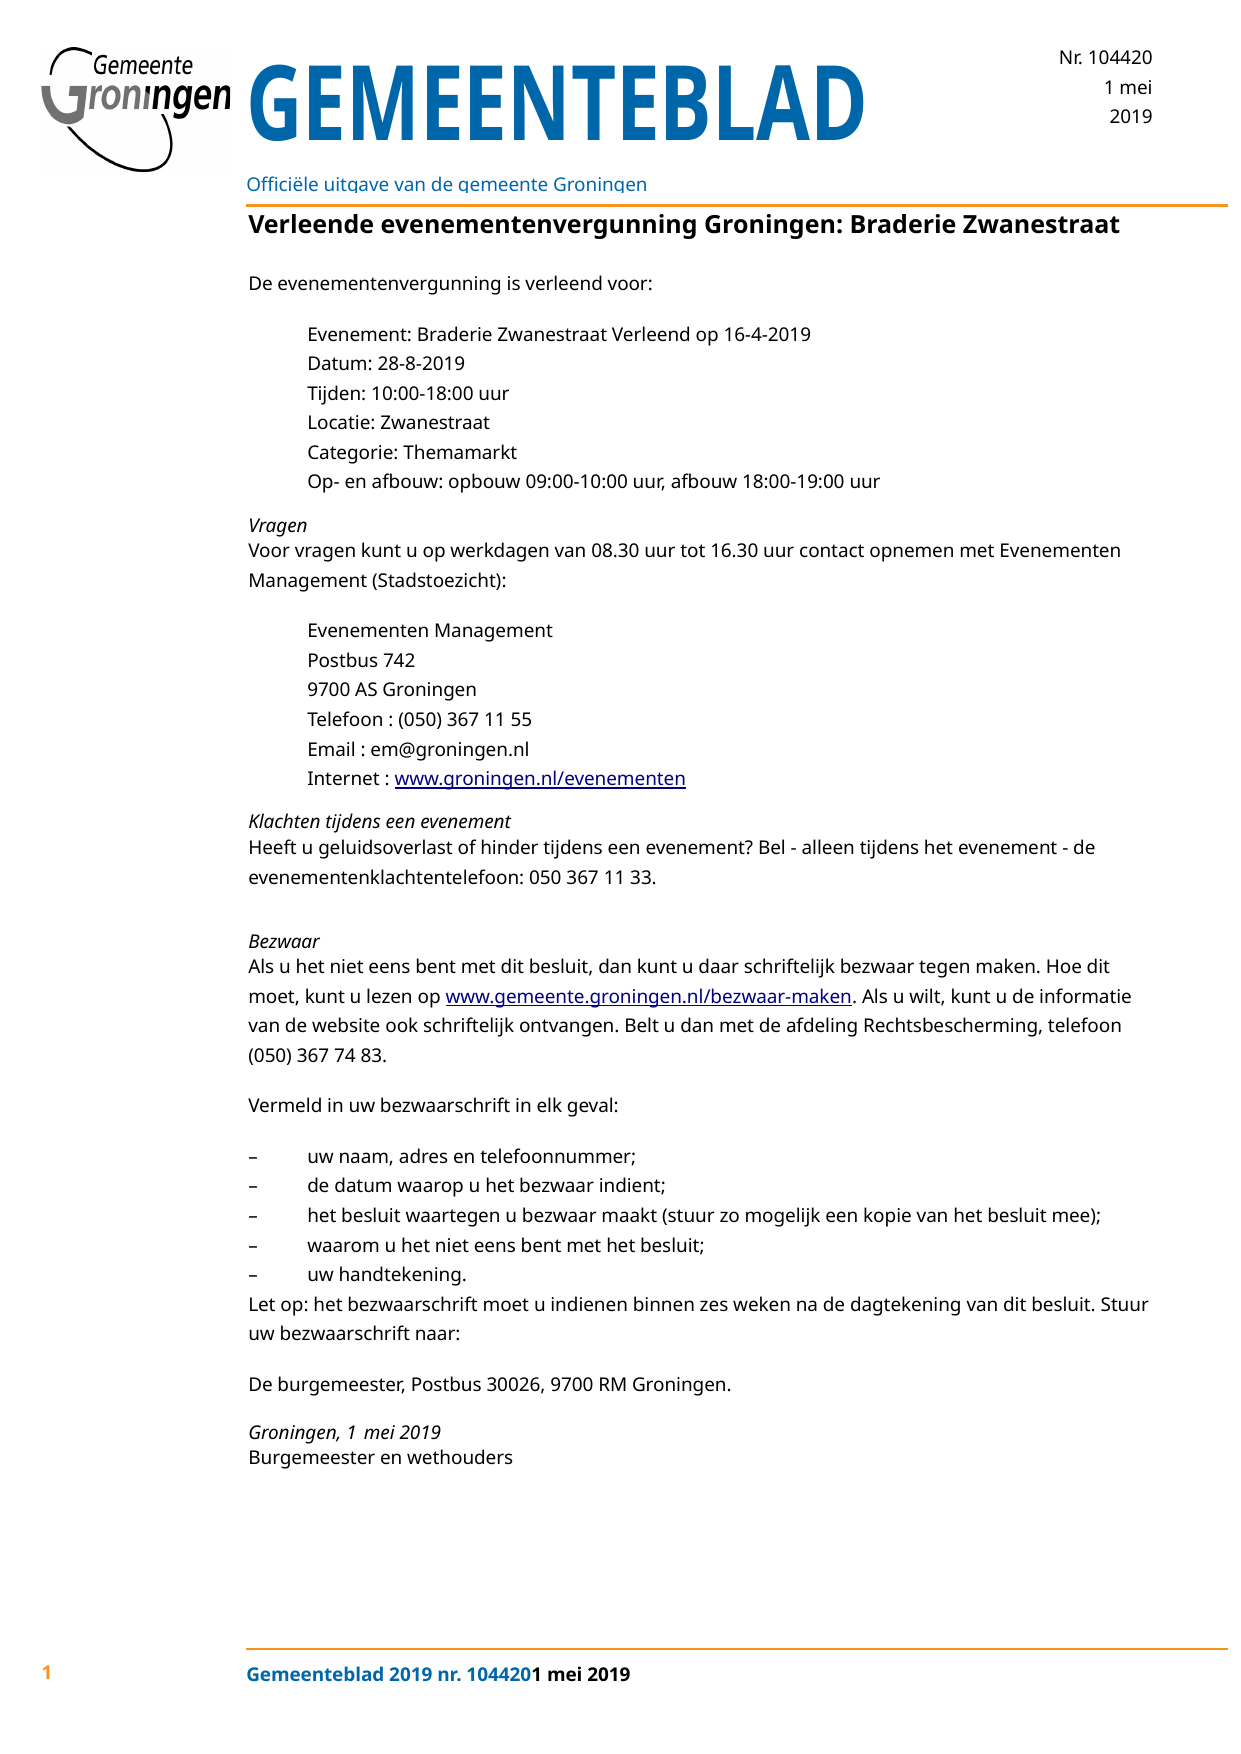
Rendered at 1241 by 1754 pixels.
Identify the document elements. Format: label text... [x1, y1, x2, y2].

text Voor vragen kunt u op werkdagen van 08.30 uur tot 16.30 uur contact opnemen met Evenementen Management (Stadstoezicht): [248, 537, 1152, 593]
picture [41, 47, 231, 172]
text Heeft u geluidsoverlast of hinder tijdens een evenement? Bel - alleen tijdens het evenement - de evenementenklachtentelefoon: 050 367 11 33. [248, 834, 1152, 889]
text Bezwaar [248, 928, 1152, 953]
list Evenementen Management [248, 617, 1152, 643]
list waarom u het niet eens bent met het besluit; [248, 1232, 1152, 1258]
list uw naam, adres en telefoonnummer; [248, 1143, 1152, 1169]
list Email : em@groningen.nl [248, 736, 1152, 762]
list Telefoon : (050) 367 11 55 [248, 706, 1152, 732]
text Verleende evenementenvergunning Groningen: Braderie Zwanestraat [248, 207, 1152, 241]
text Vermeld in uw bezwaarschrift in elk geval: [248, 1093, 1152, 1118]
list de datum waarop u het bezwaar indient; [248, 1173, 1152, 1198]
list Postbus 742 [248, 647, 1152, 673]
list Internet : www.groningen.nl/evenementen [248, 765, 1152, 791]
list Op- en afbouw: opbouw 09:00-10:00 uur, afbouw 18:00-19:00 uur [248, 469, 1152, 494]
list Datum: 28-8-2019 [248, 350, 1152, 376]
text Vragen [248, 512, 1152, 537]
text Klachten tijdens een evenement [248, 808, 1152, 834]
text De evenementenvergunning is verleend voor: [248, 270, 1152, 296]
list Categorie: Themamarkt [248, 439, 1152, 465]
text Als u het niet eens bent met dit besluit, dan kunt u daar schriftelijk bezwaar tegen maken. Hoe dit moet, kunt u lezen op www.gemeente.groningen.nl/bezwaar-maken. Als u wilt, kunt u de informatie van de website ook schriftelijk ontvangen. Belt u dan met de afdeling Rechtsbescherming, telefoon (050) 367 74 83. [248, 953, 1152, 1068]
list 9700 AS Groningen [248, 677, 1152, 702]
list Locatie: Zwanestraat [248, 409, 1152, 435]
text Groningen, 1 mei 2019 [248, 1419, 1152, 1444]
list uw handtekening. [248, 1261, 1152, 1287]
list Tijden: 10:00-18:00 uur [248, 380, 1152, 406]
text Let op: het bezwaarschrift moet u indienen binnen zes weken na de dagtekening van dit besluit. Stuur uw bezwaarschrift naar: [248, 1291, 1152, 1346]
list Evenement: Braderie Zwanestraat Verleend op 16-4-2019 [248, 321, 1152, 346]
text De burgemeester, Postbus 30026, 9700 RM Groningen. [248, 1371, 1152, 1397]
list het besluit waartegen u bezwaar maakt (stuur zo mogelijk een kopie van het besluit mee); [248, 1202, 1152, 1228]
text Burgemeester en wethouders [248, 1444, 1152, 1470]
